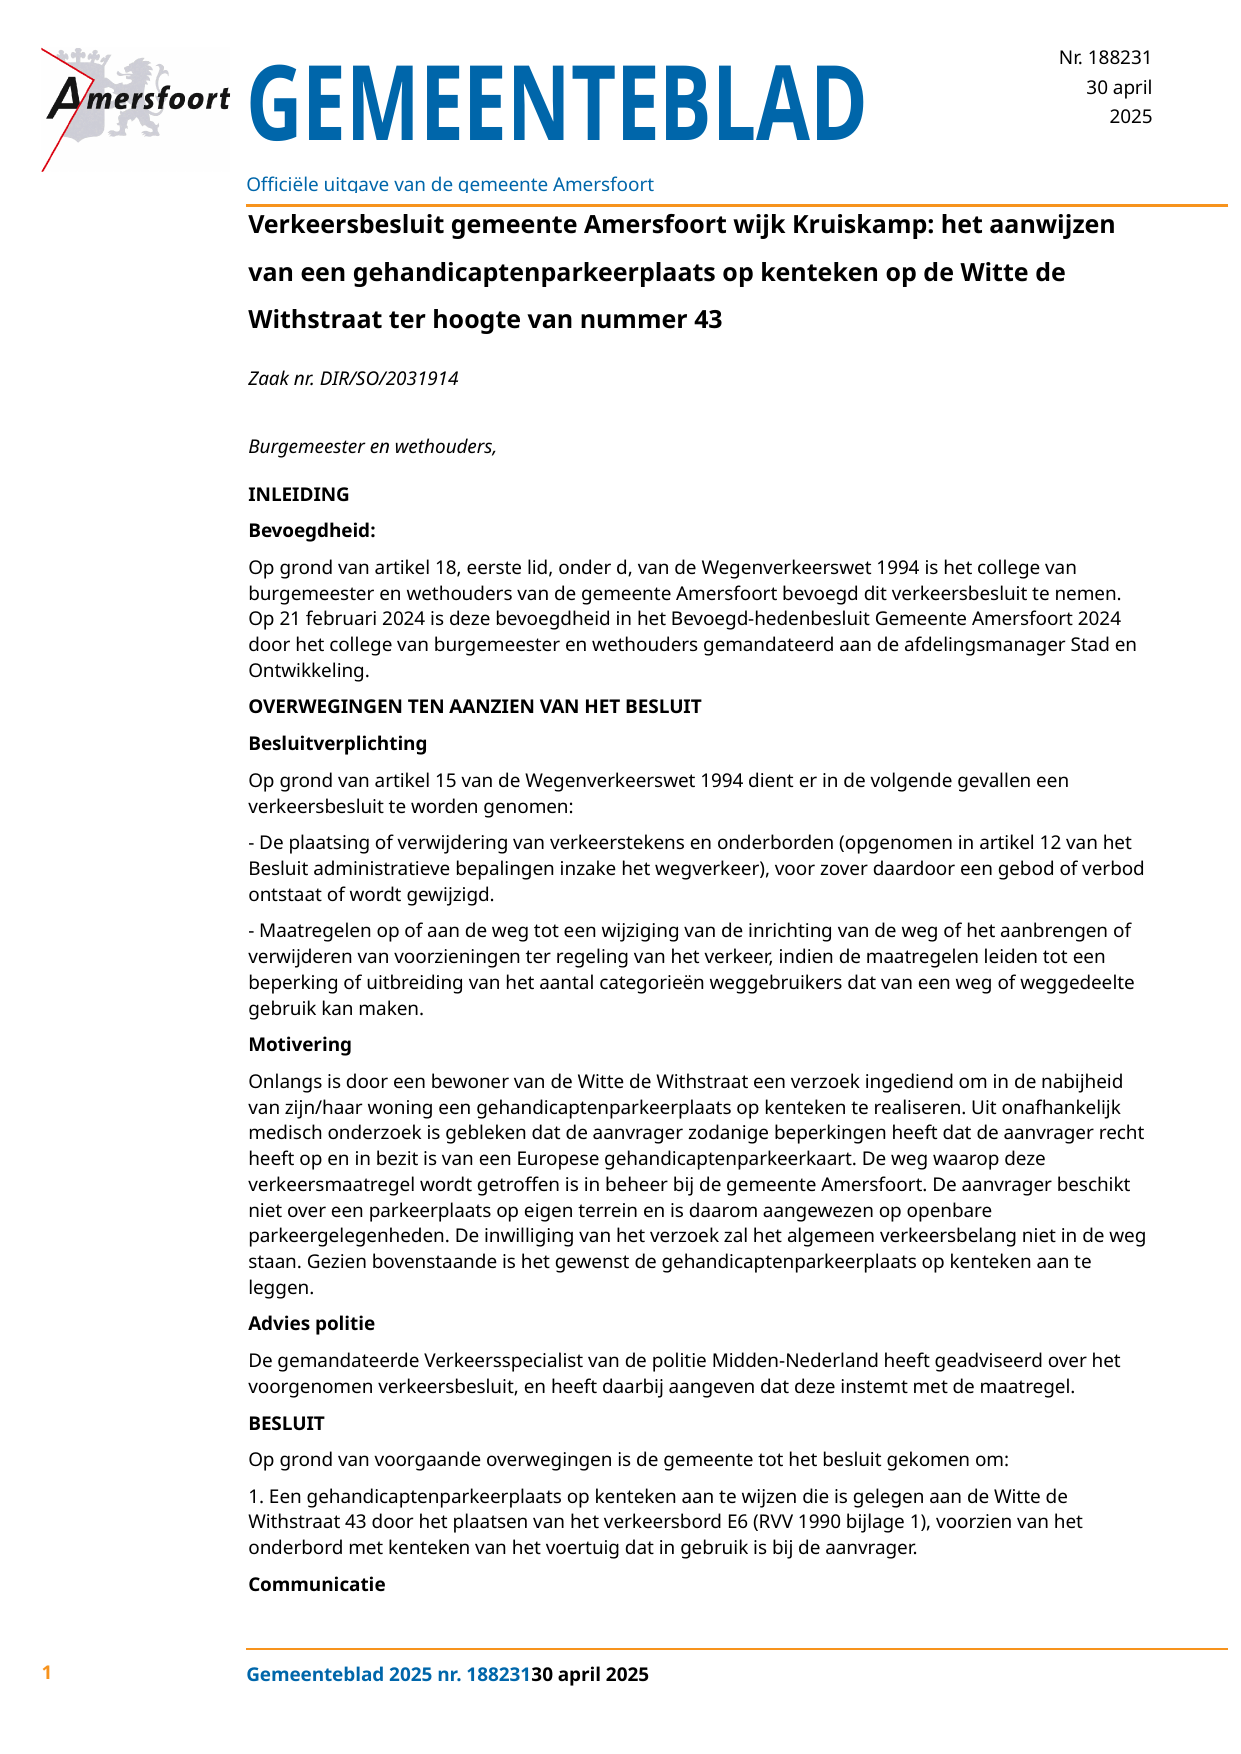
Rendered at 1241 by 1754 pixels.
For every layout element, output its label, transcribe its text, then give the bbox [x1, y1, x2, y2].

text Op grond van voorgaande overwegingen is de gemeente tot het besluit gekomen om: [248, 1446, 1152, 1472]
text Op grond van artikel 18, eerste lid, onder d, van de Wegenverkeerswet 1994 is het college van burgemeester en wethouders van de gemeente Amersfoort bevoegd dit verkeersbesluit te nemen. Op 21 februari 2024 is deze bevoegdheid in het Bevoegd-hedenbesluit Gemeente Amersfoort 2024 door het college van burgemeester en wethouders gemandateerd aan de afdelingsmanager Stad en Ontwikkeling. [248, 554, 1152, 683]
text OVERWEGINGEN TEN AANZIEN VAN HET BESLUIT [248, 694, 1152, 719]
text Onlangs is door een bewoner van de Witte de Withstraat een verzoek ingediend om in de nabijheid van zijn/haar woning een gehandicaptenparkeerplaats op kenteken te realiseren. Uit onafhankelijk medisch onderzoek is gebleken dat de aanvrager zodanige beperkingen heeft dat de aanvrager recht heeft op en in bezit is van een Europese gehandicaptenparkeerkaart. De weg waarop deze verkeersmaatregel wordt getroffen is in beheer bij de gemeente Amersfoort. De aanvrager beschikt niet over een parkeerplaats op eigen terrein en is daarom aangewezen op openbare parkeergelegenheden. De inwilliging van het verzoek zal het algemeen verkeersbelang niet in de weg staan. Gezien bovenstaande is het gewenst de gehandicaptenparkeerplaats op kenteken aan te leggen. [248, 1068, 1152, 1300]
text Besluitverplichting [248, 730, 1152, 756]
text Burgemeester en wethouders, [248, 433, 1152, 459]
text Verkeersbesluit gemeente Amersfoort wijk Kruiskamp: het aanwijzen van een gehandicaptenparkeerplaats op kenteken op de Witte de Withstraat ter hoogte van nummer 43 [248, 207, 1152, 336]
text Zaak nr. DIR/SO/2031914 [248, 366, 1152, 391]
text Communicatie [248, 1571, 1152, 1597]
text BESLUIT [248, 1410, 1152, 1435]
text Advies politie [248, 1311, 1152, 1336]
text Bevoegdheid: [248, 517, 1152, 543]
text INLEIDING [248, 481, 1152, 507]
text Motivering [248, 1031, 1152, 1057]
text - Maatregelen op of aan de weg tot een wijziging van de inrichting van de weg of het aanbrengen of verwijderen van voorzieningen ter regeling van het verkeer, indien de maatregelen leiden tot een beperking of uitbreiding van het aantal categorieën weggebruikers dat van een weg of weggedeelte gebruik kan maken. [248, 918, 1152, 1021]
picture [41, 47, 231, 172]
text 1. Een gehandicaptenparkeerplaats op kenteken aan te wijzen die is gelegen aan de Witte de Withstraat 43 door het plaatsen van het verkeersbord E6 (RVV 1990 bijlage 1), voorzien van het onderbord met kenteken van het voertuig dat in gebruik is bij de aanvrager. [248, 1483, 1152, 1560]
text Op grond van artikel 15 van de Wegenverkeerswet 1994 dient er in de volgende gevallen een verkeersbesluit te worden genomen: [248, 767, 1152, 818]
text De gemandateerde Verkeersspecialist van de politie Midden-Nederland heeft geadviseerd over het voorgenomen verkeersbesluit, en heeft daarbij aangeven dat deze instemt met de maatregel. [248, 1347, 1152, 1399]
text - De plaatsing of verwijdering van verkeerstekens en onderborden (opgenomen in artikel 12 van het Besluit administratieve bepalingen inzake het wegverkeer), voor zover daardoor een gebod of verbod ontstaat of wordt gewijzigd. [248, 829, 1152, 907]
